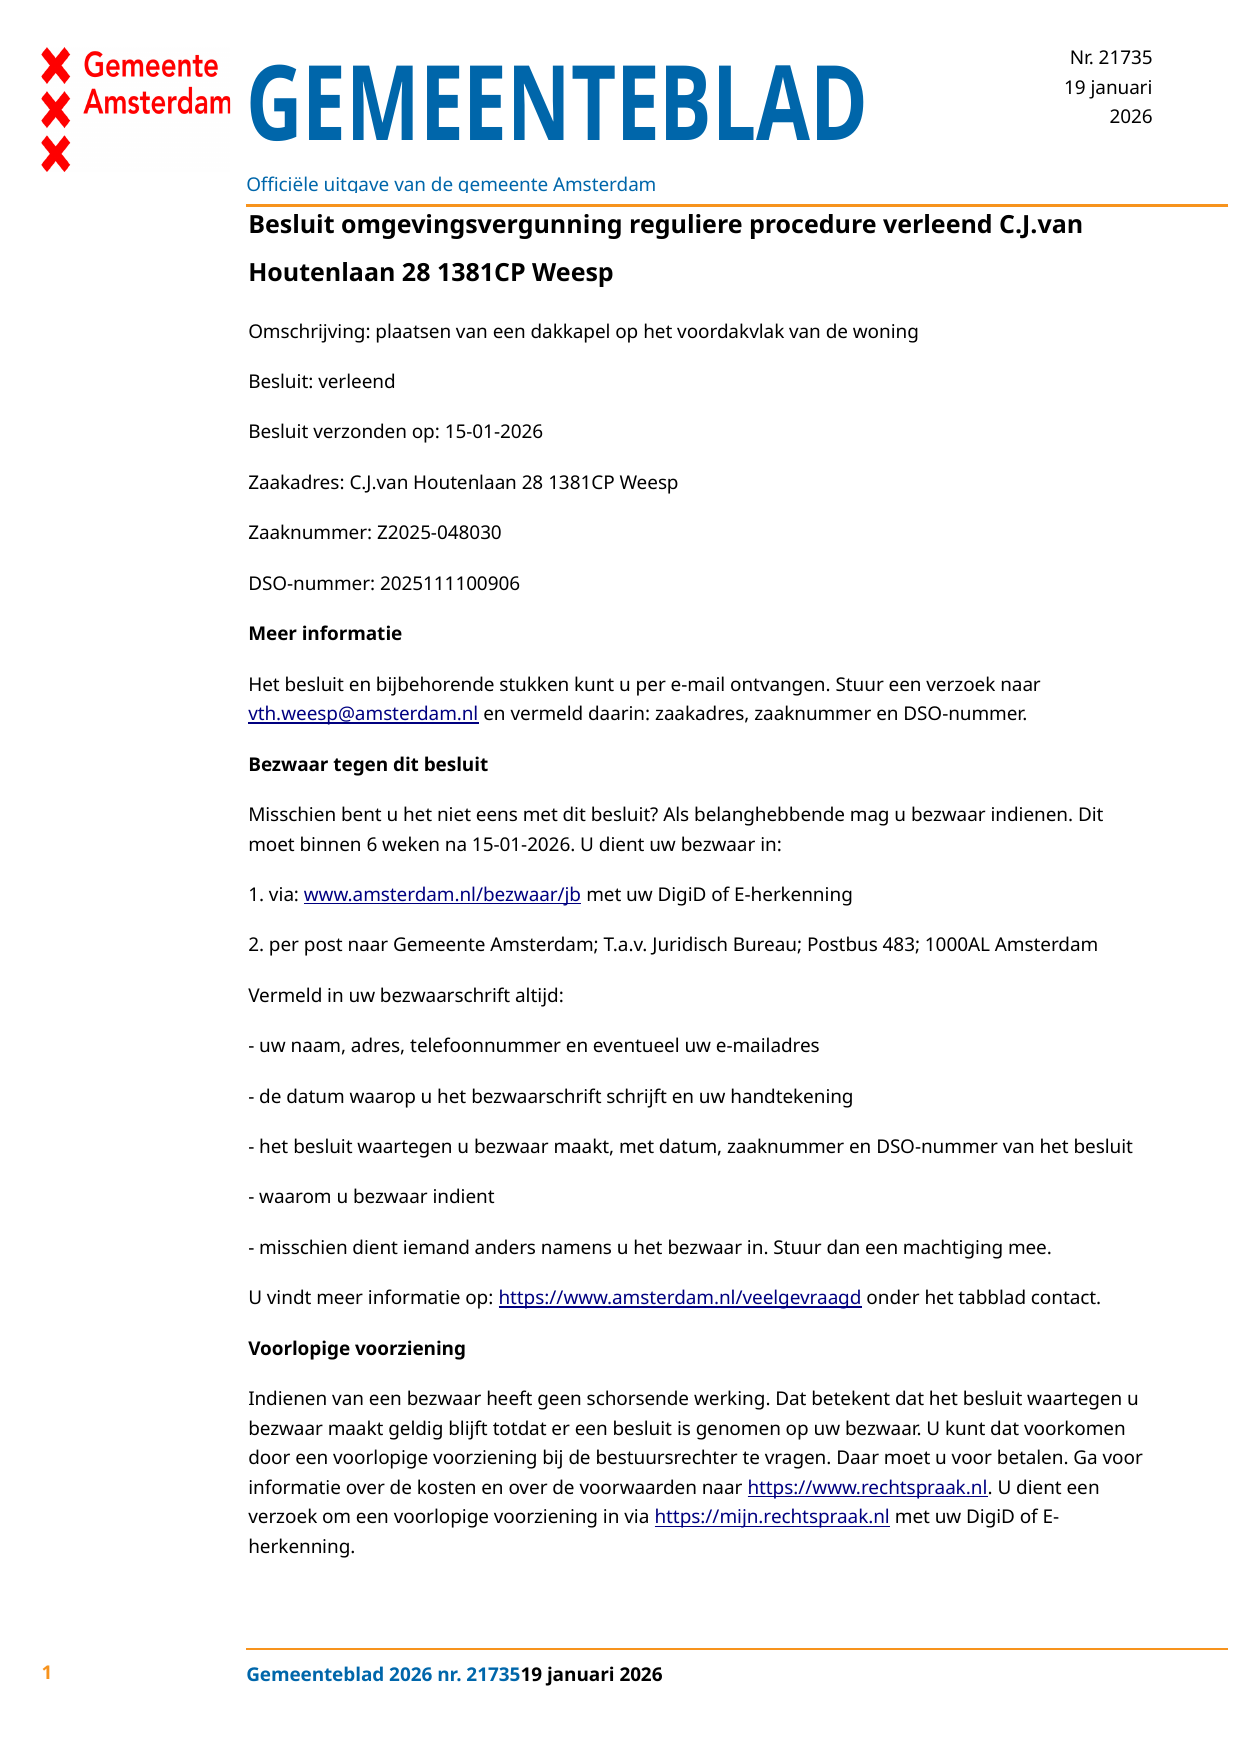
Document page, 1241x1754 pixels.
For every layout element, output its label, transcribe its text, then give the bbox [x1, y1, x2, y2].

text Misschien bent u het niet eens met dit besluit? Als belanghebbende mag u bezwaar indienen. Dit moet binnen 6 weken na 15-01-2026. U dient uw bezwaar in: [248, 801, 1152, 857]
text Besluit verzonden op: 15-01-2026 [248, 419, 1152, 444]
text Voorlopige voorziening [248, 1335, 1152, 1361]
text U vindt meer informatie op: https://www.amsterdam.nl/veelgevraagd onder het tabblad contact. [248, 1284, 1152, 1310]
text - waarom u bezwaar indient [248, 1184, 1152, 1209]
text DSO-nummer: 2025111100906 [248, 570, 1152, 596]
text - het besluit waartegen u bezwaar maakt, met datum, zaaknummer en DSO-nummer van het besluit [248, 1133, 1152, 1159]
text - misschien dient iemand anders namens u het bezwaar in. Stuur dan een machtiging mee. [248, 1234, 1152, 1260]
picture [41, 47, 231, 172]
text - de datum waarop u het bezwaarschrift schrijft en uw handtekening [248, 1083, 1152, 1109]
text Besluit: verleend [248, 368, 1152, 394]
text Besluit omgevingsvergunning reguliere procedure verleend C.J.van Houtenlaan 28 1381CP Weesp [248, 207, 1152, 288]
text 2. per post naar Gemeente Amsterdam; T.a.v. Juridisch Bureau; Postbus 483; 1000AL Amsterdam [248, 932, 1152, 957]
text Het besluit en bijbehorende stukken kunt u per e-mail ontvangen. Stuur een verzoek naar vth.weesp@amsterdam.nl en vermeld daarin: zaakadres, zaaknummer en DSO-nummer. [248, 671, 1152, 726]
text 1. via: www.amsterdam.nl/bezwaar/jb met uw DigiD of E-herkenning [248, 881, 1152, 907]
text Zaakadres: C.J.van Houtenlaan 28 1381CP Weesp [248, 469, 1152, 495]
text Indienen van een bezwaar heeft geen schorsende werking. Dat betekent dat het besluit waartegen u bezwaar maakt geldig blijft totdat er een besluit is genomen op uw bezwaar. U kunt dat voorkomen door een voorlopige voorziening bij de bestuursrechter te vragen. Daar moet u voor betalen. Ga voor informatie over de kosten en over de voorwaarden naar https://www.rechtspraak.nl. U dient een verzoek om een voorlopige voorziening in via https://mijn.rechtspraak.nl met uw DigiD of E-herkenning. [248, 1385, 1152, 1559]
text Zaaknummer: Z2025-048030 [248, 519, 1152, 545]
text Bezwaar tegen dit besluit [248, 751, 1152, 777]
text Omschrijving: plaatsen van een dakkapel op het voordakvlak van de woning [248, 318, 1152, 344]
text Meer informatie [248, 620, 1152, 646]
text Vermeld in uw bezwaarschrift altijd: [248, 982, 1152, 1008]
text - uw naam, adres, telefoonnummer en eventueel uw e-mailadres [248, 1032, 1152, 1058]
